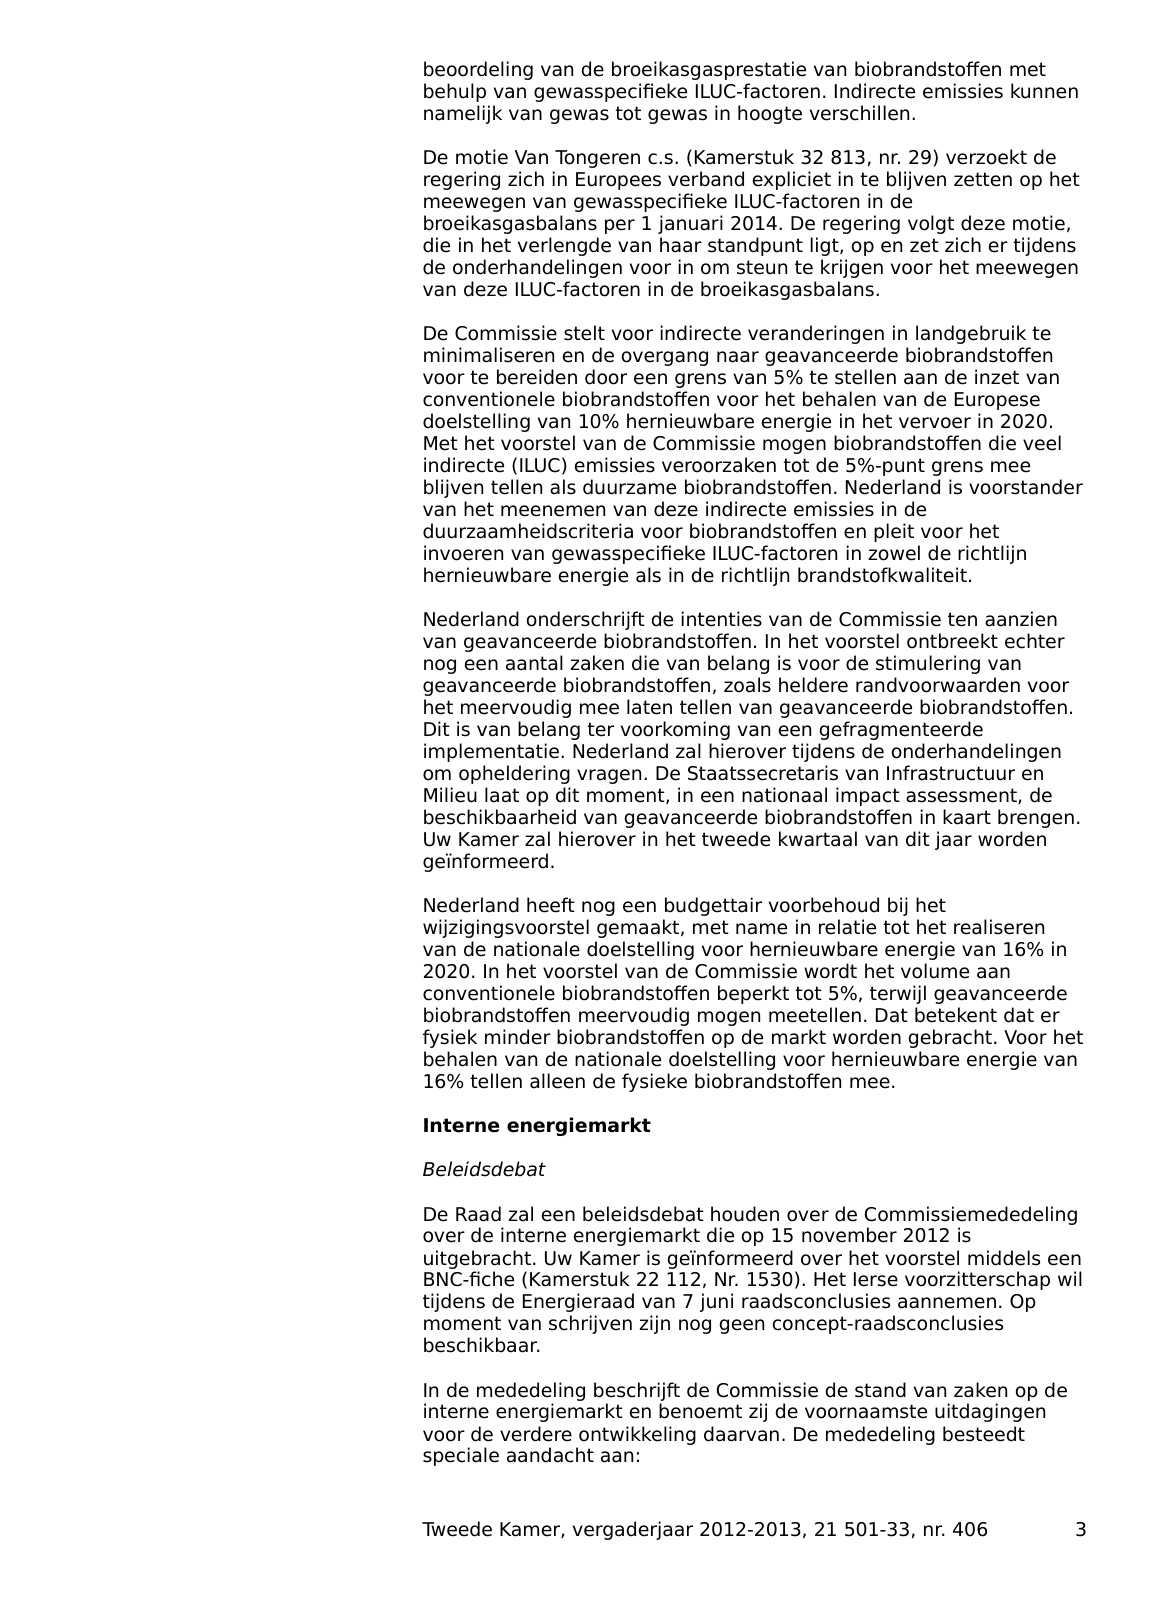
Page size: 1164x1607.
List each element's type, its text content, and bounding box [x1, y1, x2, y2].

text De motie Van Tongeren c.s. (Kamerstuk 32 813, nr. 29) verzoekt de regering zich in Europees verband expliciet in te blijven zetten op het meewegen van gewasspecifieke ILUC-factoren in de broeikasgasbalans per 1 januari 2014. De regering volgt deze motie, die in het verlengde van haar standpunt ligt, op en zet zich er tijdens de onderhandelingen voor in om steun te krijgen voor het meewegen van deze ILUC-factoren in de broeikasgasbalans. [422, 147, 1087, 301]
text beoordeling van de broeikasgasprestatie van biobrandstoffen met behulp van gewasspecifieke ILUC-factoren. Indirecte emissies kunnen namelijk van gewas tot gewas in hoogte verschillen. [422, 59, 1087, 125]
text De Commissie stelt voor indirecte veranderingen in landgebruik te minimaliseren en de overgang naar geavanceerde biobrandstoffen voor te bereiden door een grens van 5% te stellen aan de inzet van conventionele biobrandstoffen voor het behalen van de Europese doelstelling van 10% hernieuwbare energie in het vervoer in 2020. Met het voorstel van de Commissie mogen biobrandstoffen die veel indirecte (ILUC) emissies veroorzaken tot de 5%-punt grens mee blijven tellen als duurzame biobrandstoffen. Nederland is voorstander van het meenemen van deze indirecte emissies in de duurzaamheidscriteria voor biobrandstoffen en pleit voor het invoeren van gewasspecifieke ILUC-factoren in zowel de richtlijn hernieuwbare energie als in de richtlijn brandstofkwaliteit. [422, 323, 1087, 587]
subtitle Beleidsdebat [422, 1159, 1087, 1181]
text Nederland onderschrijft de intenties van de Commissie ten aanzien van geavanceerde biobrandstoffen. In het voorstel ontbreekt echter nog een aantal zaken die van belang is voor de stimulering van geavanceerde biobrandstoffen, zoals heldere randvoorwaarden voor het meervoudig mee laten tellen van geavanceerde biobrandstoffen. Dit is van belang ter voorkoming van een gefragmenteerde implementatie. Nederland zal hierover tijdens de onderhandelingen om opheldering vragen. De Staatssecretaris van Infrastructuur en Milieu laat op dit moment, in een nationaal impact assessment, de beschikbaarheid van geavanceerde biobrandstoffen in kaart brengen. Uw Kamer zal hierover in het tweede kwartaal van dit jaar worden geïnformeerd. [422, 609, 1087, 873]
text In de mededeling beschrijft de Commissie de stand van zaken op de interne energiemarkt en benoemt zij de voornaamste uitdagingen voor de verdere ontwikkeling daarvan. De mededeling besteedt speciale aandacht aan: [422, 1379, 1087, 1467]
text Nederland heeft nog een budgettair voorbehoud bij het wijzigingsvoorstel gemaakt, met name in relatie tot het realiseren van de nationale doelstelling voor hernieuwbare energie van 16% in 2020. In het voorstel van de Commissie wordt het volume aan conventionele biobrandstoffen beperkt tot 5%, terwijl geavanceerde biobrandstoffen meervoudig mogen meetellen. Dat betekent dat er fysiek minder biobrandstoffen op de markt worden gebracht. Voor het behalen van de nationale doelstelling voor hernieuwbare energie van 16% tellen alleen de fysieke biobrandstoffen mee. [422, 895, 1087, 1093]
text De Raad zal een beleidsdebat houden over de Commissiemededeling over de interne energiemarkt die op 15 november 2012 is uitgebracht. Uw Kamer is geïnformeerd over het voorstel middels een BNC-fiche (Kamerstuk 22 112, Nr. 1530). Het Ierse voorzitterschap wil tijdens de Energieraad van 7 juni raadsconclusies aannemen. Op moment van schrijven zijn nog geen concept-raadsconclusies beschikbaar. [422, 1203, 1087, 1357]
subtitle Interne energiemarkt [422, 1115, 1087, 1137]
